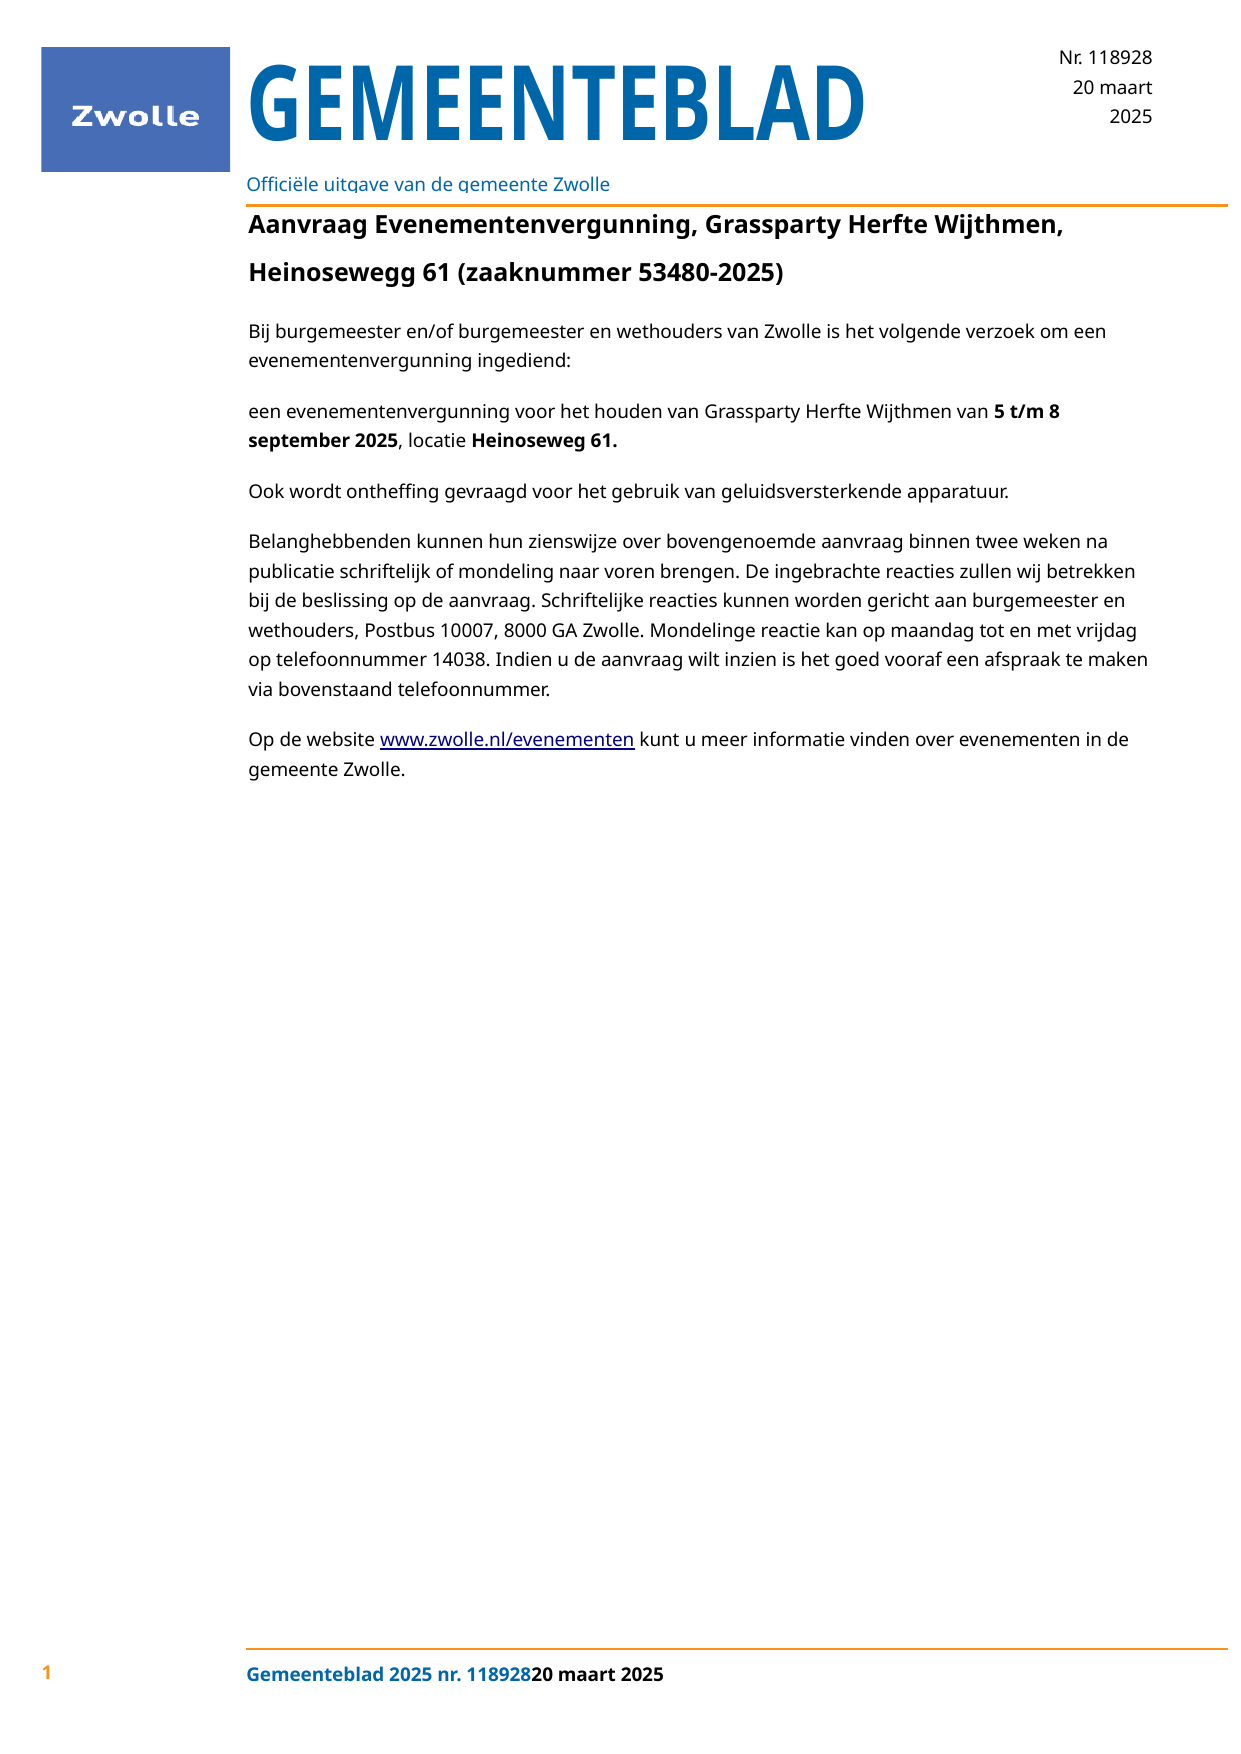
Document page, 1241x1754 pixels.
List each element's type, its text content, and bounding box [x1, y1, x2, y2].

text Bij burgemeester en/of burgemeester en wethouders van Zwolle is het volgende verzoek om een evenementenvergunning ingediend: [248, 318, 1152, 373]
text Ook wordt ontheffing gevraagd voor het gebruik van geluidsversterkende apparatuur. [248, 478, 1152, 504]
text Belanghebbenden kunnen hun zienswijze over bovengenoemde aanvraag binnen twee weken na publicatie schriftelijk of mondeling naar voren brengen. De ingebrachte reacties zullen wij betrekken bij de beslissing op de aanvraag. Schriftelijke reacties kunnen worden gericht aan burgemeester en wethouders, Postbus 10007, 8000 GA Zwolle. Mondelinge reactie kan op maandag tot en met vrijdag op telefoonnummer 14038. Indien u de aanvraag wilt inzien is het goed vooraf een afspraak te maken via bovenstaand telefoonnummer. [248, 528, 1152, 702]
text Aanvraag Evenementenvergunning, Grassparty Herfte Wijthmen, Heinosewegg 61 (zaaknummer 53480-2025) [248, 207, 1152, 288]
text Op de website www.zwolle.nl/evenementen kunt u meer informatie vinden over evenementen in de gemeente Zwolle. [248, 727, 1152, 782]
text een evenementenvergunning voor het houden van Grassparty Herfte Wijthmen van 5 t/m 8 september 2025, locatie Heinoseweg 61. [248, 398, 1152, 453]
picture [41, 47, 231, 172]
